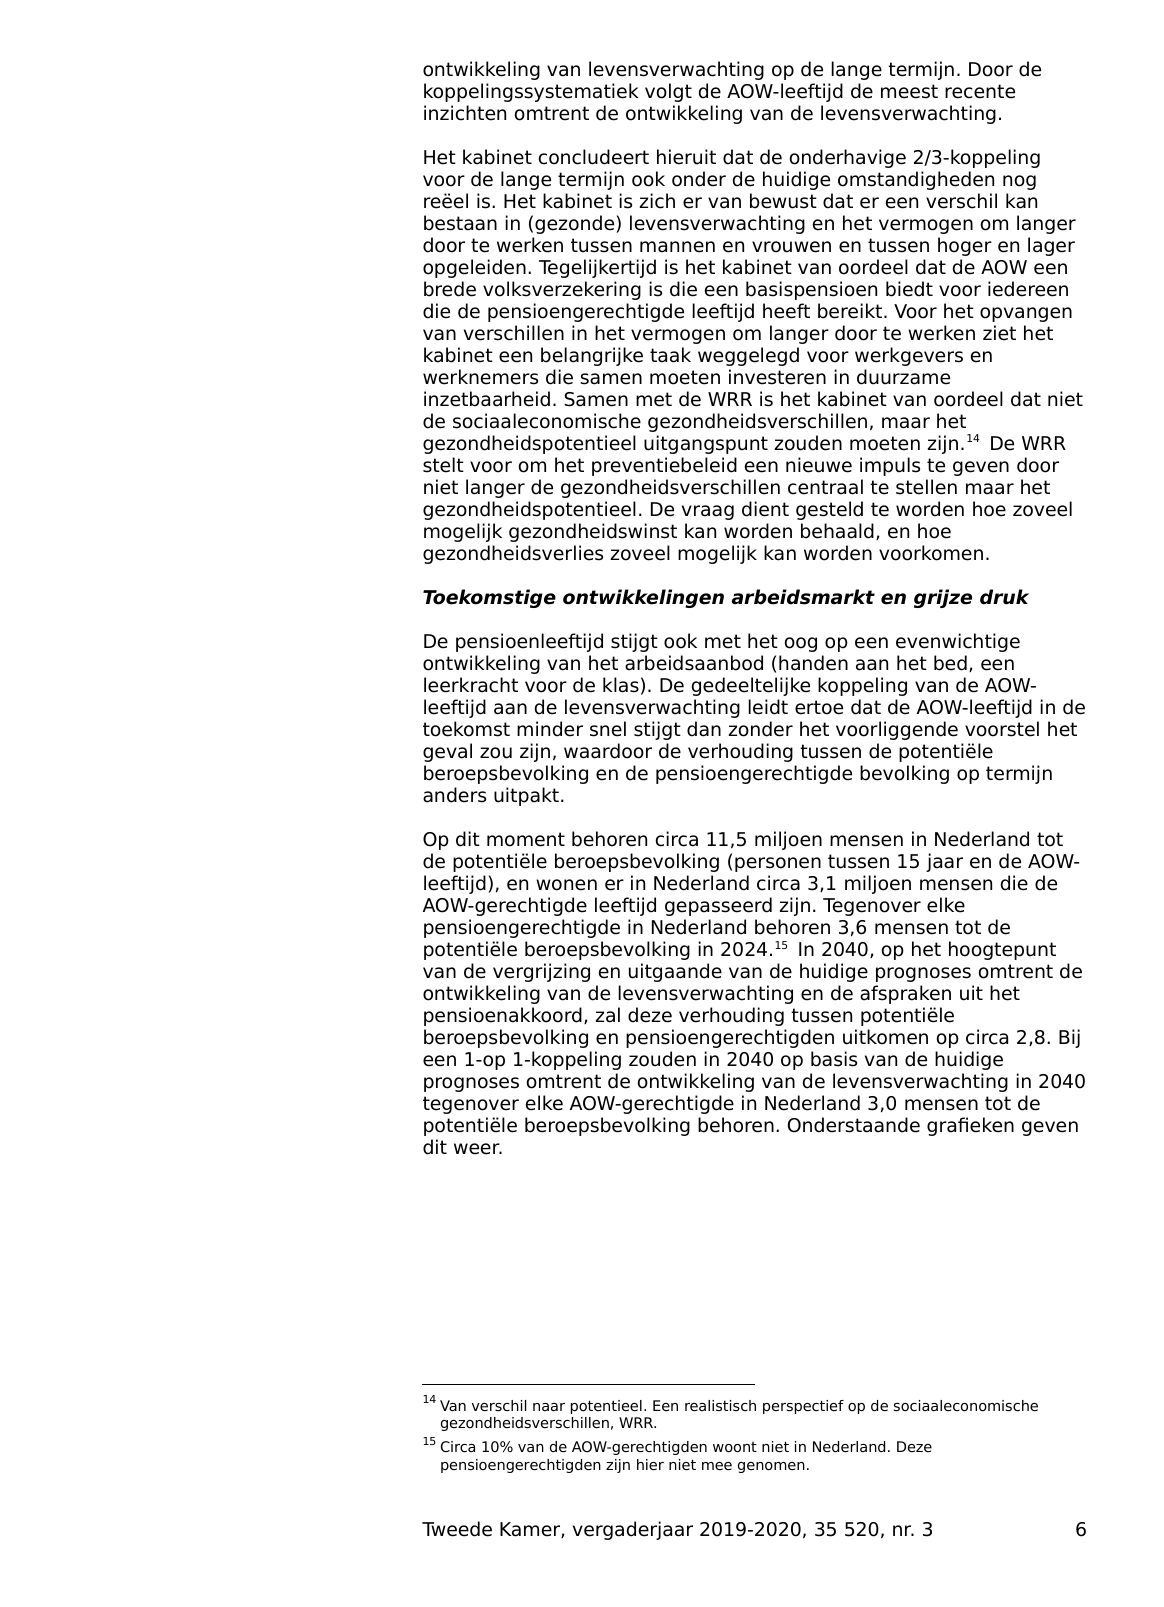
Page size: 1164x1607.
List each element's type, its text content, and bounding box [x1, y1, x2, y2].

text Van verschil naar potentieel. Een realistisch perspectief op de sociaaleconomische gezondheidsverschillen, WRR. [422, 1393, 1087, 1432]
text Circa 10% van de AOW-gerechtigden woont niet in Nederland. Deze pensioengerechtigden zijn hier niet mee genomen. [422, 1435, 1087, 1474]
text ontwikkeling van levensverwachting op de lange termijn. Door de koppelingssystematiek volgt de AOW-leeftijd de meest recente inzichten omtrent de ontwikkeling van de levensverwachting. [422, 59, 1087, 125]
text De pensioenleeftijd stijgt ook met het oog op een evenwichtige ontwikkeling van het arbeidsaanbod (handen aan het bed, een leerkracht voor de klas). De gedeeltelijke koppeling van de AOW-leeftijd aan de levensverwachting leidt ertoe dat de AOW-leeftijd in de toekomst minder snel stijgt dan zonder het voorliggende voorstel het geval zou zijn, waardoor de verhouding tussen de potentiële beroepsbevolking en de pensioengerechtigde bevolking op termijn anders uitpakt. [422, 631, 1087, 807]
text Het kabinet concludeert hieruit dat de onderhavige 2/3-koppeling voor de lange termijn ook onder de huidige omstandigheden nog reëel is. Het kabinet is zich er van bewust dat er een verschil kan bestaan in (gezonde) levensverwachting en het vermogen om langer door te werken tussen mannen en vrouwen en tussen hoger en lager opgeleiden. Tegelijkertijd is het kabinet van oordeel dat de AOW een brede volksverzekering is die een basispensioen biedt voor iedereen die de pensioengerechtigde leeftijd heeft bereikt. Voor het opvangen van verschillen in het vermogen om langer door te werken ziet het kabinet een belangrijke taak weggelegd voor werkgevers en werknemers die samen moeten investeren in duurzame inzetbaarheid. Samen met de WRR is het kabinet van oordeel dat niet de sociaaleconomische gezondheidsverschillen, maar het gezondheidspotentieel uitgangspunt zouden moeten zijn. De WRR stelt voor om het preventiebeleid een nieuwe impuls te geven door niet langer de gezondheidsverschillen centraal te stellen maar het gezondheidspotentieel. De vraag dient gesteld te worden hoe zoveel mogelijk gezondheidswinst kan worden behaald, en hoe gezondheidsverlies zoveel mogelijk kan worden voorkomen. [422, 147, 1087, 565]
text Op dit moment behoren circa 11,5 miljoen mensen in Nederland tot de potentiële beroepsbevolking (personen tussen 15 jaar en de AOW-leeftijd), en wonen er in Nederland circa 3,1 miljoen mensen die de AOW-gerechtigde leeftijd gepasseerd zijn. Tegenover elke pensioengerechtigde in Nederland behoren 3,6 mensen tot de potentiële beroepsbevolking in 2024. In 2040, op het hoogtepunt van de vergrijzing en uitgaande van de huidige prognoses omtrent de ontwikkeling van de levensverwachting en de afspraken uit het pensioenakkoord, zal deze verhouding tussen potentiële beroepsbevolking en pensioengerechtigden uitkomen op circa 2,8. Bij een 1-op 1-koppeling zouden in 2040 op basis van de huidige prognoses omtrent de ontwikkeling van de levensverwachting in 2040 tegenover elke AOW-gerechtigde in Nederland 3,0 mensen tot de potentiële beroepsbevolking behoren. Onderstaande grafieken geven dit weer. [422, 829, 1087, 1159]
subtitle Toekomstige ontwikkelingen arbeidsmarkt en grijze druk [422, 587, 1087, 609]
